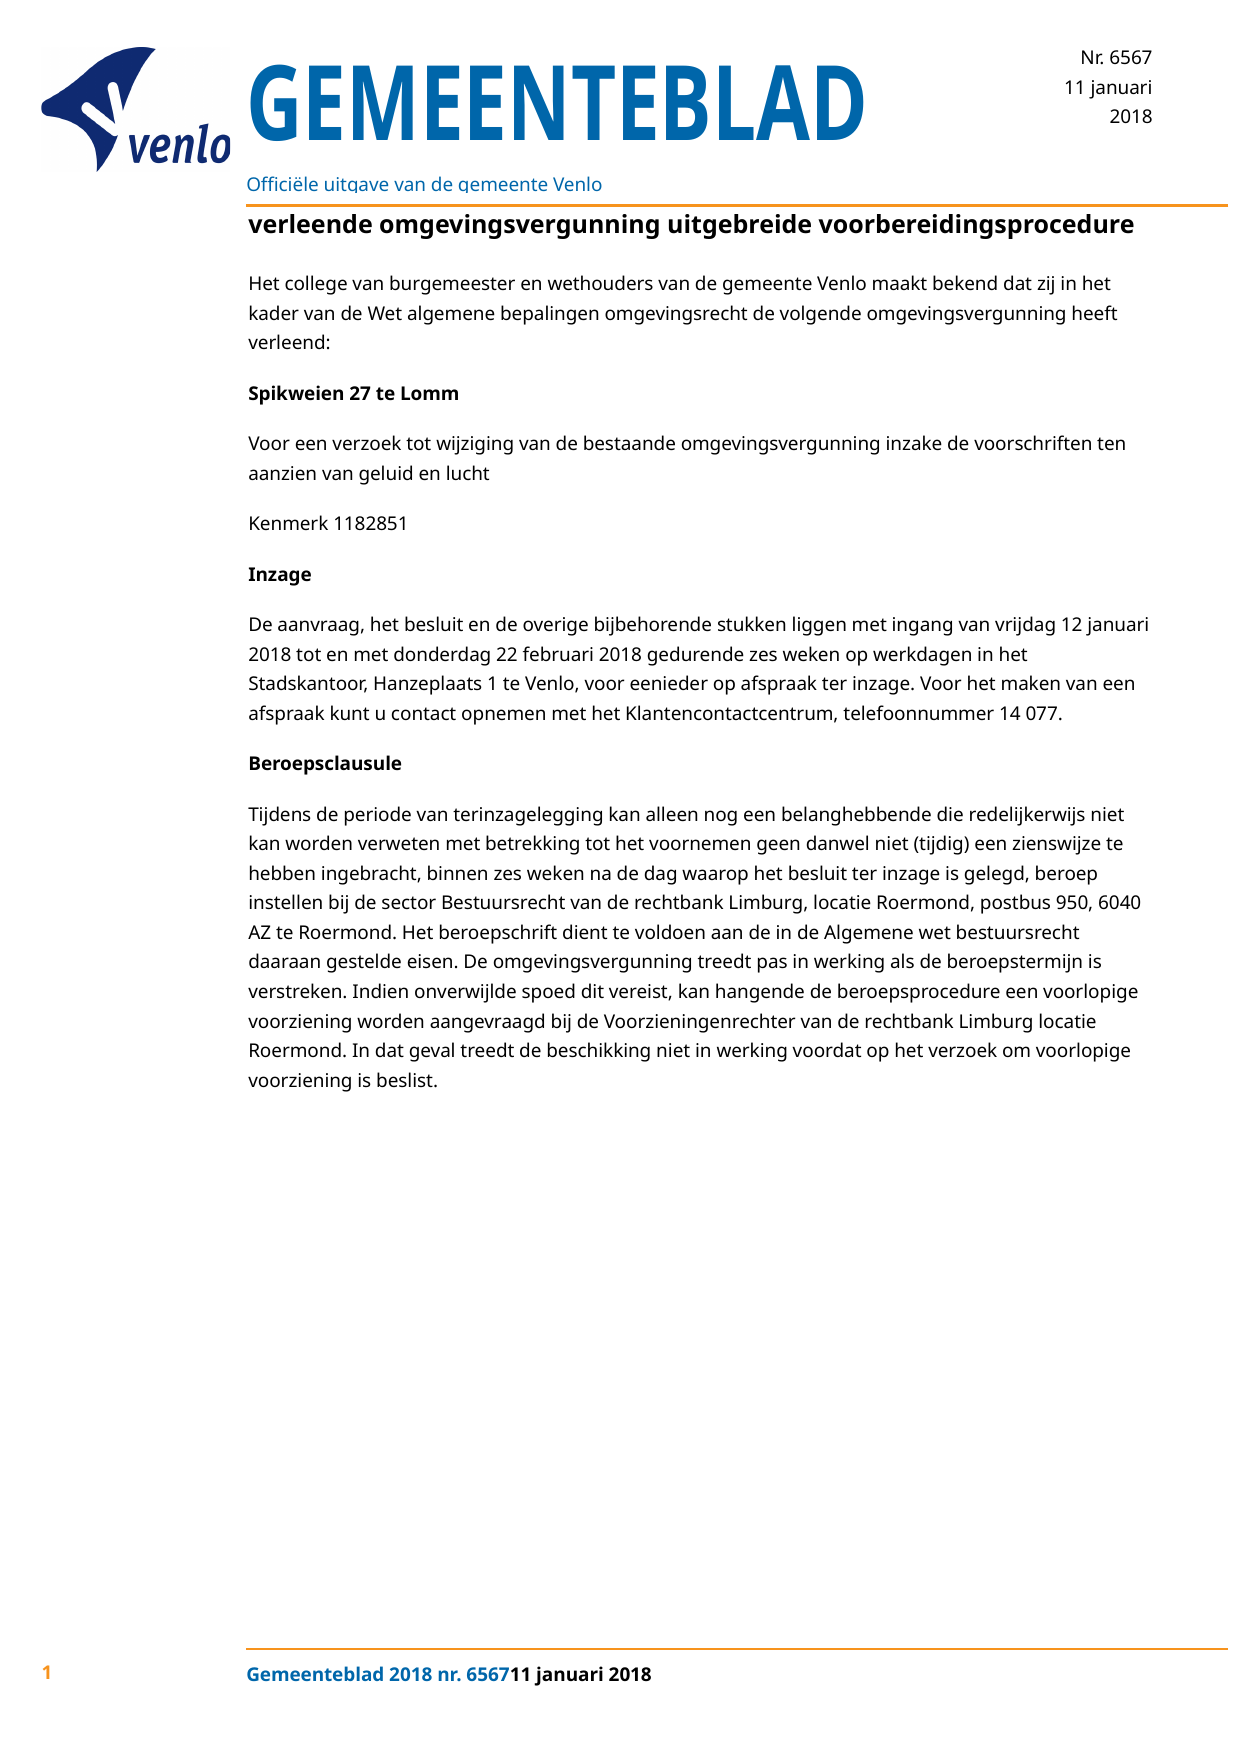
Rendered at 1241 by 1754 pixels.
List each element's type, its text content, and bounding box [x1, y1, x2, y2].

text Kenmerk 1182851 [248, 510, 1152, 536]
text De aanvraag, het besluit en de overige bijbehorende stukken liggen met ingang van vrijdag 12 januari 2018 tot en met donderdag 22 februari 2018 gedurende zes weken op werkdagen in het Stadskantoor, Hanzeplaats 1 te Venlo, voor eenieder op afspraak ter inzage. Voor het maken van een afspraak kunt u contact opnemen met het Klantencontactcentrum, telefoonnummer 14 077. [248, 611, 1152, 726]
text Spikweien 27 te Lomm [248, 380, 1152, 406]
text verleende omgevingsvergunning uitgebreide voorbereidingsprocedure [248, 207, 1152, 241]
text Beroepsclausule [248, 750, 1152, 776]
text Het college van burgemeester en wethouders van de gemeente Venlo maakt bekend dat zij in het kader van de Wet algemene bepalingen omgevingsrecht de volgende omgevingsvergunning heeft verleend: [248, 270, 1152, 355]
text Voor een verzoek tot wijziging van de bestaande omgevingsvergunning inzake de voorschriften ten aanzien van geluid en lucht [248, 430, 1152, 486]
text Inzage [248, 561, 1152, 586]
picture [41, 47, 231, 172]
text Tijdens de periode van terinzagelegging kan alleen nog een belanghebbende die redelijkerwijs niet kan worden verweten met betrekking tot het voornemen geen danwel niet (tijdig) een zienswijze te hebben ingebracht, binnen zes weken na de dag waarop het besluit ter inzage is gelegd, beroep instellen bij de sector Bestuursrecht van de rechtbank Limburg, locatie Roermond, postbus 950, 6040 AZ te Roermond. Het beroepschrift dient te voldoen aan de in de Algemene wet bestuursrecht daaraan gestelde eisen. De omgevingsvergunning treedt pas in werking als de beroepstermijn is verstreken. Indien onverwijlde spoed dit vereist, kan hangende de beroepsprocedure een voorlopige voorziening worden aangevraagd bij de Voorzieningenrechter van de rechtbank Limburg locatie Roermond. In dat geval treedt de beschikking niet in werking voordat op het verzoek om voorlopige voorziening is beslist. [248, 801, 1152, 1093]
